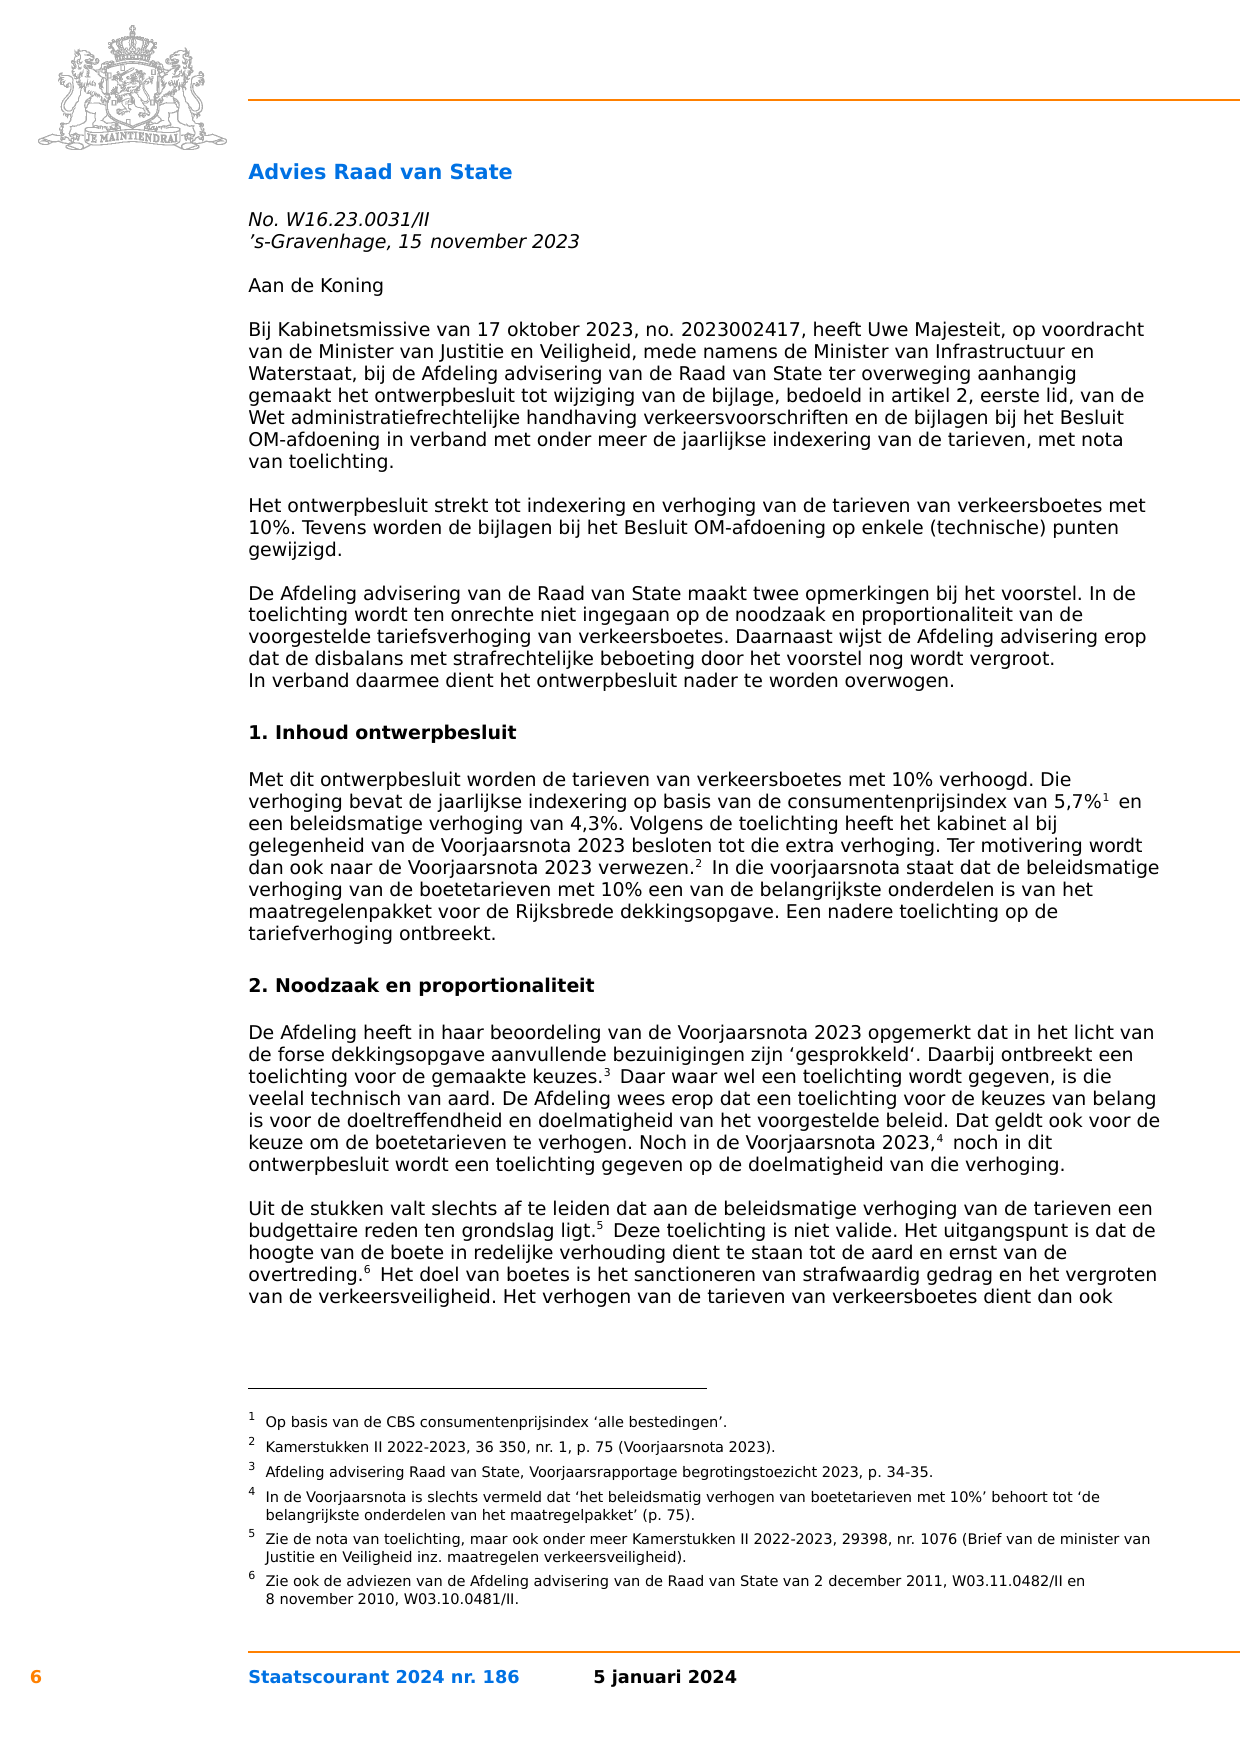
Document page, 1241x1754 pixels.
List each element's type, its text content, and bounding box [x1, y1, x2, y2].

picture [38, 25, 227, 150]
text No. W16.23.0031/II [248, 209, 1163, 231]
text Uit de stukken valt slechts af te leiden dat aan de beleidsmatige verhoging van de tarieven een budgettaire reden ten grondslag ligt. Deze toelichting is niet valide. Het uitgangspunt is dat de hoogte van de boete in redelijke verhouding dient te staan tot de aard en ernst van de overtreding. Het doel van boetes is het sanctioneren van strafwaardig gedrag en het vergroten van de verkeersveiligheid. Het verhogen van de tarieven van verkeersboetes dient dan ook [248, 1198, 1163, 1308]
text Zie de nota van toelichting, maar ook onder meer Kamerstukken II 2022-2023, 29398, nr. 1076 (Brief van de minister van Justitie en Veiligheid inz. maatregelen verkeersveiligheid). [248, 1527, 1163, 1566]
text De Afdeling advisering van de Raad van State maakt twee opmerkingen bij het voorstel. In de toelichting wordt ten onrechte niet ingegaan op de noodzaak en proportionaliteit van de voorgestelde tariefsverhoging van verkeersboetes. Daarnaast wijst de Afdeling advisering erop dat de disbalans met strafrechtelijke beboeting door het voorstel nog wordt vergroot. [248, 582, 1163, 670]
text Met dit ontwerpbesluit worden de tarieven van verkeersboetes met 10% verhoogd. Die verhoging bevat de jaarlijkse indexering op basis van de consumentenprijsindex van 5,7% en een beleidsmatige verhoging van 4,3%. Volgens de toelichting heeft het kabinet al bij gelegenheid van de Voorjaarsnota 2023 besloten tot die extra verhoging. Ter motivering wordt dan ook naar de Voorjaarsnota 2023 verwezen. In die voorjaarsnota staat dat de beleidsmatige verhoging van de boetetarieven met 10% een van de belangrijkste onderdelen is van het maatregelenpakket voor de Rijksbrede dekkingsopgave. Een nadere toelichting op de tariefverhoging ontbreekt. [248, 769, 1163, 945]
text Afdeling advisering Raad van State, Voorjaarsrapportage begrotingstoezicht 2023, p. 34-35. [248, 1460, 1163, 1482]
text De Afdeling heeft in haar beoordeling van de Voorjaarsnota 2023 opgemerkt dat in het licht van de forse dekkingsopgave aanvullende bezuinigingen zijn ‘gesprokkeld‘. Daarbij ontbreekt een toelichting voor de gemaakte keuzes. Daar waar wel een toelichting wordt gegeven, is die veelal technisch van aard. De Afdeling wees erop dat een toelichting voor de keuzes van belang is voor de doeltreffendheid en doelmatigheid van het voorgestelde beleid. Dat geldt ook voor de keuze om de boetetarieven te verhogen. Noch in de Voorjaarsnota 2023, noch in dit ontwerpbesluit wordt een toelichting gegeven op de doelmatigheid van die verhoging. [248, 1022, 1163, 1176]
text Bij Kabinetsmissive van 17 oktober 2023, no. 2023002417, heeft Uwe Majesteit, op voordracht van de Minister van Justitie en Veiligheid, mede namens de Minister van Infrastructuur en Waterstaat, bij de Afdeling advisering van de Raad van State ter overweging aanhangig gemaakt het ontwerpbesluit tot wijziging van de bijlage, bedoeld in artikel 2, eerste lid, van de Wet administratiefrechtelijke handhaving verkeersvoorschriften en de bijlagen bij het Besluit OM-afdoening in verband met onder meer de jaarlijkse indexering van de tarieven, met nota van toelichting. [248, 319, 1163, 473]
subtitle 2. Noodzaak en proportionaliteit [248, 975, 1163, 997]
subtitle 1. Inhoud ontwerpbesluit [248, 722, 1163, 744]
text Kamerstukken II 2022-2023, 36 350, nr. 1, p. 75 (Voorjaarsnota 2023). [248, 1435, 1163, 1457]
text In de Voorjaarsnota is slechts vermeld dat ‘het beleidsmatig verhogen van boetetarieven met 10%’ behoort tot ‘de belangrijkste onderdelen van het maatregelpakket’ (p. 75). [248, 1485, 1163, 1524]
text ’s-Gravenhage, 15 november 2023 [248, 231, 1163, 253]
text Op basis van de CBS consumentenprijsindex ‘alle bestedingen’. [248, 1410, 1163, 1432]
text Aan de Koning [248, 275, 1163, 297]
text Het ontwerpbesluit strekt tot indexering en verhoging van de tarieven van verkeersboetes met 10%. Tevens worden de bijlagen bij het Besluit OM-afdoening op enkele (technische) punten gewijzigd. [248, 494, 1163, 561]
subtitle Advies Raad van State [248, 160, 1163, 184]
text Zie ook de adviezen van de Afdeling advisering van de Raad van State van 2 december 2011, W03.11.0482/II en 8 november 2010, W03.10.0481/II. [248, 1569, 1163, 1608]
text In verband daarmee dient het ontwerpbesluit nader te worden overwogen. [248, 670, 1163, 692]
